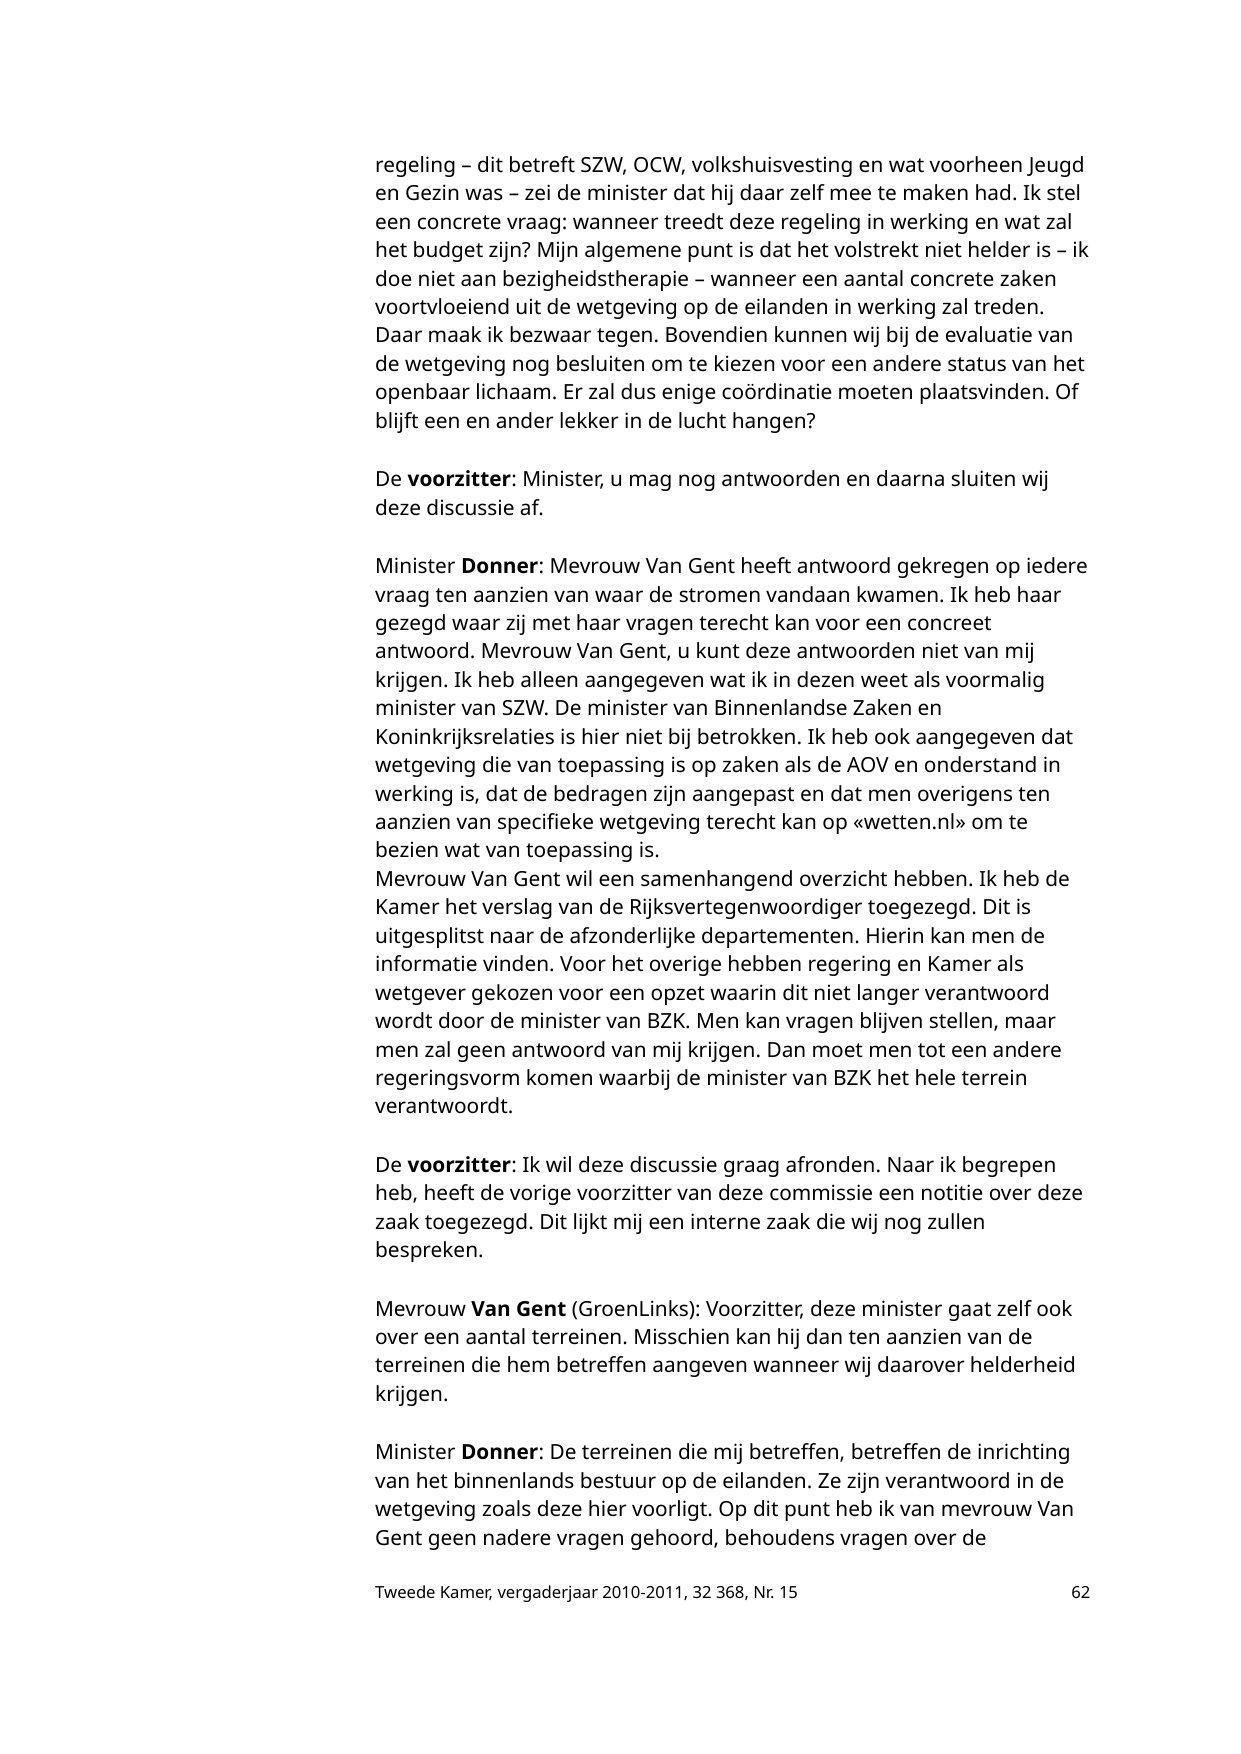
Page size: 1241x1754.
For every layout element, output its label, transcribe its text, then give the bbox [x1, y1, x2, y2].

text Minister Donner: Mevrouw Van Gent heeft antwoord gekregen op iedere vraag ten aanzien van waar de stromen vandaan kwamen. Ik heb haar gezegd waar zij met haar vragen terecht kan voor een concreet antwoord. Mevrouw Van Gent, u kunt deze antwoorden niet van mij krijgen. Ik heb alleen aangegeven wat ik in dezen weet als voormalig minister van SZW. De minister van Binnenlandse Zaken en Koninkrijksrelaties is hier niet bij betrokken. Ik heb ook aangegeven dat wetgeving die van toepassing is op zaken als de AOV en onderstand in werking is, dat de bedragen zijn aangepast en dat men overigens ten aanzien van specifieke wetgeving terecht kan op «wetten.nl» om te bezien wat van toepassing is. [375, 551, 1090, 864]
text Minister Donner: De terreinen die mij betreffen, betreffen de inrichting van het binnenlands bestuur op de eilanden. Ze zijn verantwoord in de wetgeving zoals deze hier voorligt. Op dit punt heb ik van mevrouw Van Gent geen nadere vragen gehoord, behoudens vragen over de [375, 1437, 1090, 1551]
text Mevrouw Van Gent (GroenLinks): Voorzitter, deze minister gaat zelf ook over een aantal terreinen. Misschien kan hij dan ten aanzien van de terreinen die hem betreffen aangeven wanneer wij daarover helderheid krijgen. [375, 1294, 1090, 1407]
text De voorzitter: Minister, u mag nog antwoorden en daarna sluiten wij deze discussie af. [375, 464, 1090, 521]
text Mevrouw Van Gent wil een samenhangend overzicht hebben. Ik heb de Kamer het verslag van de Rijksvertegenwoordiger toegezegd. Dit is uitgesplitst naar de afzonderlijke departementen. Hierin kan men de informatie vinden. Voor het overige hebben regering en Kamer als wetgever gekozen voor een opzet waarin dit niet langer verantwoord wordt door de minister van BZK. Men kan vragen blijven stellen, maar men zal geen antwoord van mij krijgen. Dan moet men tot een andere regeringsvorm komen waarbij de minister van BZK het hele terrein verantwoordt. [375, 864, 1090, 1120]
text regeling – dit betreft SZW, OCW, volkshuisvesting en wat voorheen Jeugd en Gezin was – zei de minister dat hij daar zelf mee te maken had. Ik stel een concrete vraag: wanneer treedt deze regeling in werking en wat zal het budget zijn? Mijn algemene punt is dat het volstrekt niet helder is – ik doe niet aan bezigheidstherapie – wanneer een aantal concrete zaken voortvloeiend uit de wetgeving op de eilanden in werking zal treden. Daar maak ik bezwaar tegen. Bovendien kunnen wij bij de evaluatie van de wetgeving nog besluiten om te kiezen voor een andere status van het openbaar lichaam. Er zal dus enige coördinatie moeten plaatsvinden. Of blijft een en ander lekker in de lucht hangen? [375, 150, 1090, 434]
text De voorzitter: Ik wil deze discussie graag afronden. Naar ik begrepen heb, heeft de vorige voorzitter van deze commissie een notitie over deze zaak toegezegd. Dit lijkt mij een interne zaak die wij nog zullen bespreken. [375, 1150, 1090, 1264]
